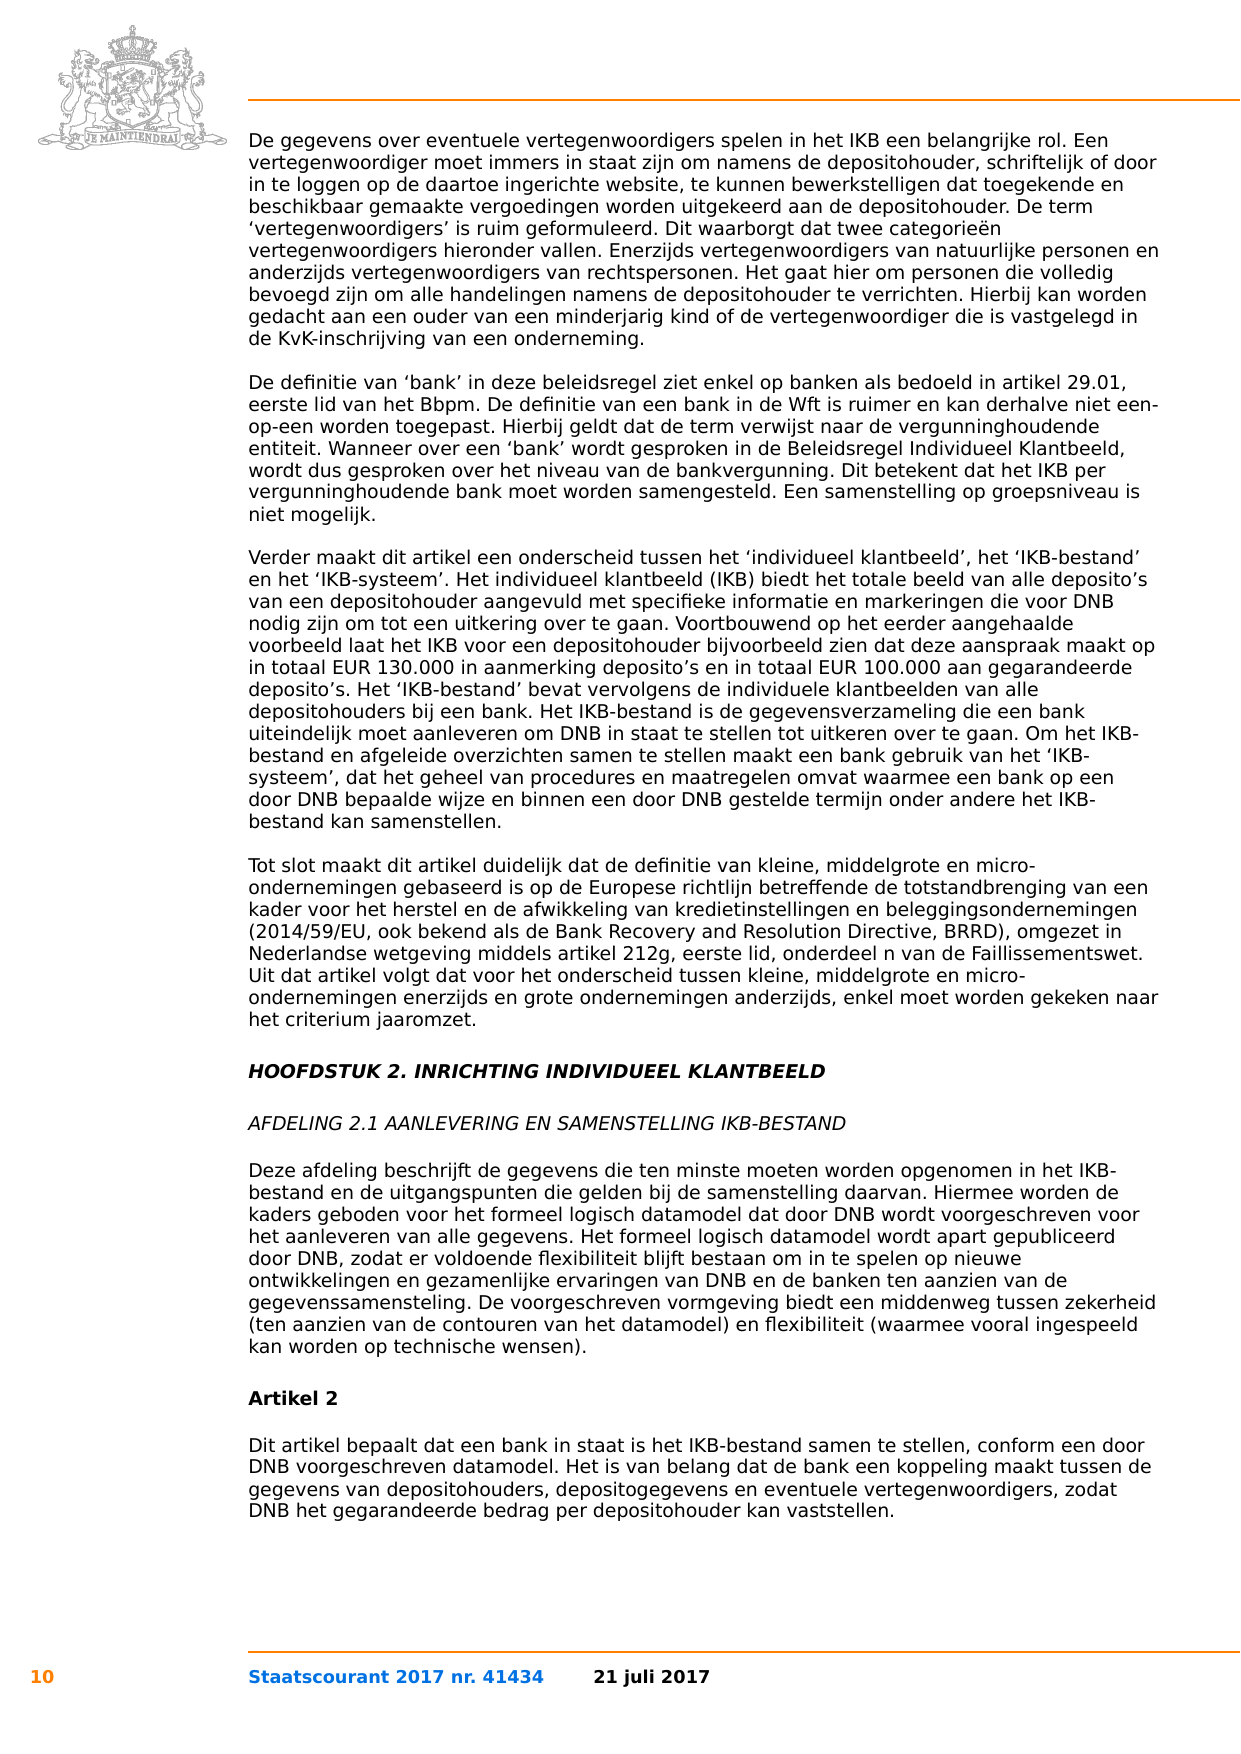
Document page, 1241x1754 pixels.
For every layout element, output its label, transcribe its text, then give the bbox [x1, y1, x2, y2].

text Tot slot maakt dit artikel duidelijk dat de definitie van kleine, middelgrote en micro-ondernemingen gebaseerd is op de Europese richtlijn betreffende de totstandbrenging van een kader voor het herstel en de afwikkeling van kredietinstellingen en beleggingsondernemingen (2014/59/EU, ook bekend als de Bank Recovery and Resolution Directive, BRRD), omgezet in Nederlandse wetgeving middels artikel 212g, eerste lid, onderdeel n van de Faillissementswet. Uit dat artikel volgt dat voor het onderscheid tussen kleine, middelgrote en micro-ondernemingen enerzijds en grote ondernemingen anderzijds, enkel moet worden gekeken naar het criterium jaaromzet. [248, 855, 1163, 1031]
text Verder maakt dit artikel een onderscheid tussen het ‘individueel klantbeeld’, het ‘IKB-bestand’ en het ‘IKB-systeem’. Het individueel klantbeeld (IKB) biedt het totale beeld van alle deposito’s van een depositohouder aangevuld met specifieke informatie en markeringen die voor DNB nodig zijn om tot een uitkering over te gaan. Voortbouwend op het eerder aangehaalde voorbeeld laat het IKB voor een depositohouder bijvoorbeeld zien dat deze aanspraak maakt op in totaal EUR 130.000 in aanmerking deposito’s en in totaal EUR 100.000 aan gegarandeerde deposito’s. Het ‘IKB-bestand’ bevat vervolgens de individuele klantbeelden van alle depositohouders bij een bank. Het IKB-bestand is de gegevensverzameling die een bank uiteindelijk moet aanleveren om DNB in staat te stellen tot uitkeren over te gaan. Om het IKB-bestand en afgeleide overzichten samen te stellen maakt een bank gebruik van het ‘IKB-systeem’, dat het geheel van procedures en maatregelen omvat waarmee een bank op een door DNB bepaalde wijze en binnen een door DNB gestelde termijn onder andere het IKB-bestand kan samenstellen. [248, 547, 1163, 833]
picture [38, 25, 227, 150]
text Dit artikel bepaalt dat een bank in staat is het IKB-bestand samen te stellen, conform een door DNB voorgeschreven datamodel. Het is van belang dat de bank een koppeling maakt tussen de gegevens van depositohouders, depositogegevens en eventuele vertegenwoordigers, zodat DNB het gegarandeerde bedrag per depositohouder kan vaststellen. [248, 1434, 1163, 1522]
subtitle AFDELING 2.1 AANLEVERING EN SAMENSTELLING IKB-BESTAND [248, 1113, 1163, 1135]
text De gegevens over eventuele vertegenwoordigers spelen in het IKB een belangrijke rol. Een vertegenwoordiger moet immers in staat zijn om namens de depositohouder, schriftelijk of door in te loggen op de daartoe ingerichte website, te kunnen bewerkstelligen dat toegekende en beschikbaar gemaakte vergoedingen worden uitgekeerd aan de depositohouder. De term ‘vertegenwoordigers’ is ruim geformuleerd. Dit waarborgt dat twee categorieën vertegenwoordigers hieronder vallen. Enerzijds vertegenwoordigers van natuurlijke personen en anderzijds vertegenwoordigers van rechtspersonen. Het gaat hier om personen die volledig bevoegd zijn om alle handelingen namens de depositohouder te verrichten. Hierbij kan worden gedacht aan een ouder van een minderjarig kind of de vertegenwoordiger die is vastgelegd in de KvK-inschrijving van een onderneming. [248, 130, 1163, 350]
subtitle HOOFDSTUK 2. INRICHTING INDIVIDUEEL KLANTBEELD [248, 1061, 1163, 1083]
text De definitie van ‘bank’ in deze beleidsregel ziet enkel op banken als bedoeld in artikel 29.01, eerste lid van het Bbpm. De definitie van een bank in de Wft is ruimer en kan derhalve niet een-op-een worden toegepast. Hierbij geldt dat de term verwijst naar de vergunninghoudende entiteit. Wanneer over een ‘bank’ wordt gesproken in de Beleidsregel Individueel Klantbeeld, wordt dus gesproken over het niveau van de bankvergunning. Dit betekent dat het IKB per vergunninghoudende bank moet worden samengesteld. Een samenstelling op groepsniveau is niet mogelijk. [248, 372, 1163, 525]
subtitle Artikel 2 [248, 1387, 1163, 1409]
text Deze afdeling beschrijft de gegevens die ten minste moeten worden opgenomen in het IKB-bestand en de uitgangspunten die gelden bij de samenstelling daarvan. Hiermee worden de kaders geboden voor het formeel logisch datamodel dat door DNB wordt voorgeschreven voor het aanleveren van alle gegevens. Het formeel logisch datamodel wordt apart gepubliceerd door DNB, zodat er voldoende flexibiliteit blijft bestaan om in te spelen op nieuwe ontwikkelingen en gezamenlijke ervaringen van DNB en de banken ten aanzien van de gegevenssamensteling. De voorgeschreven vormgeving biedt een middenweg tussen zekerheid (ten aanzien van de contouren van het datamodel) en flexibiliteit (waarmee vooral ingespeeld kan worden op technische wensen). [248, 1160, 1163, 1357]
